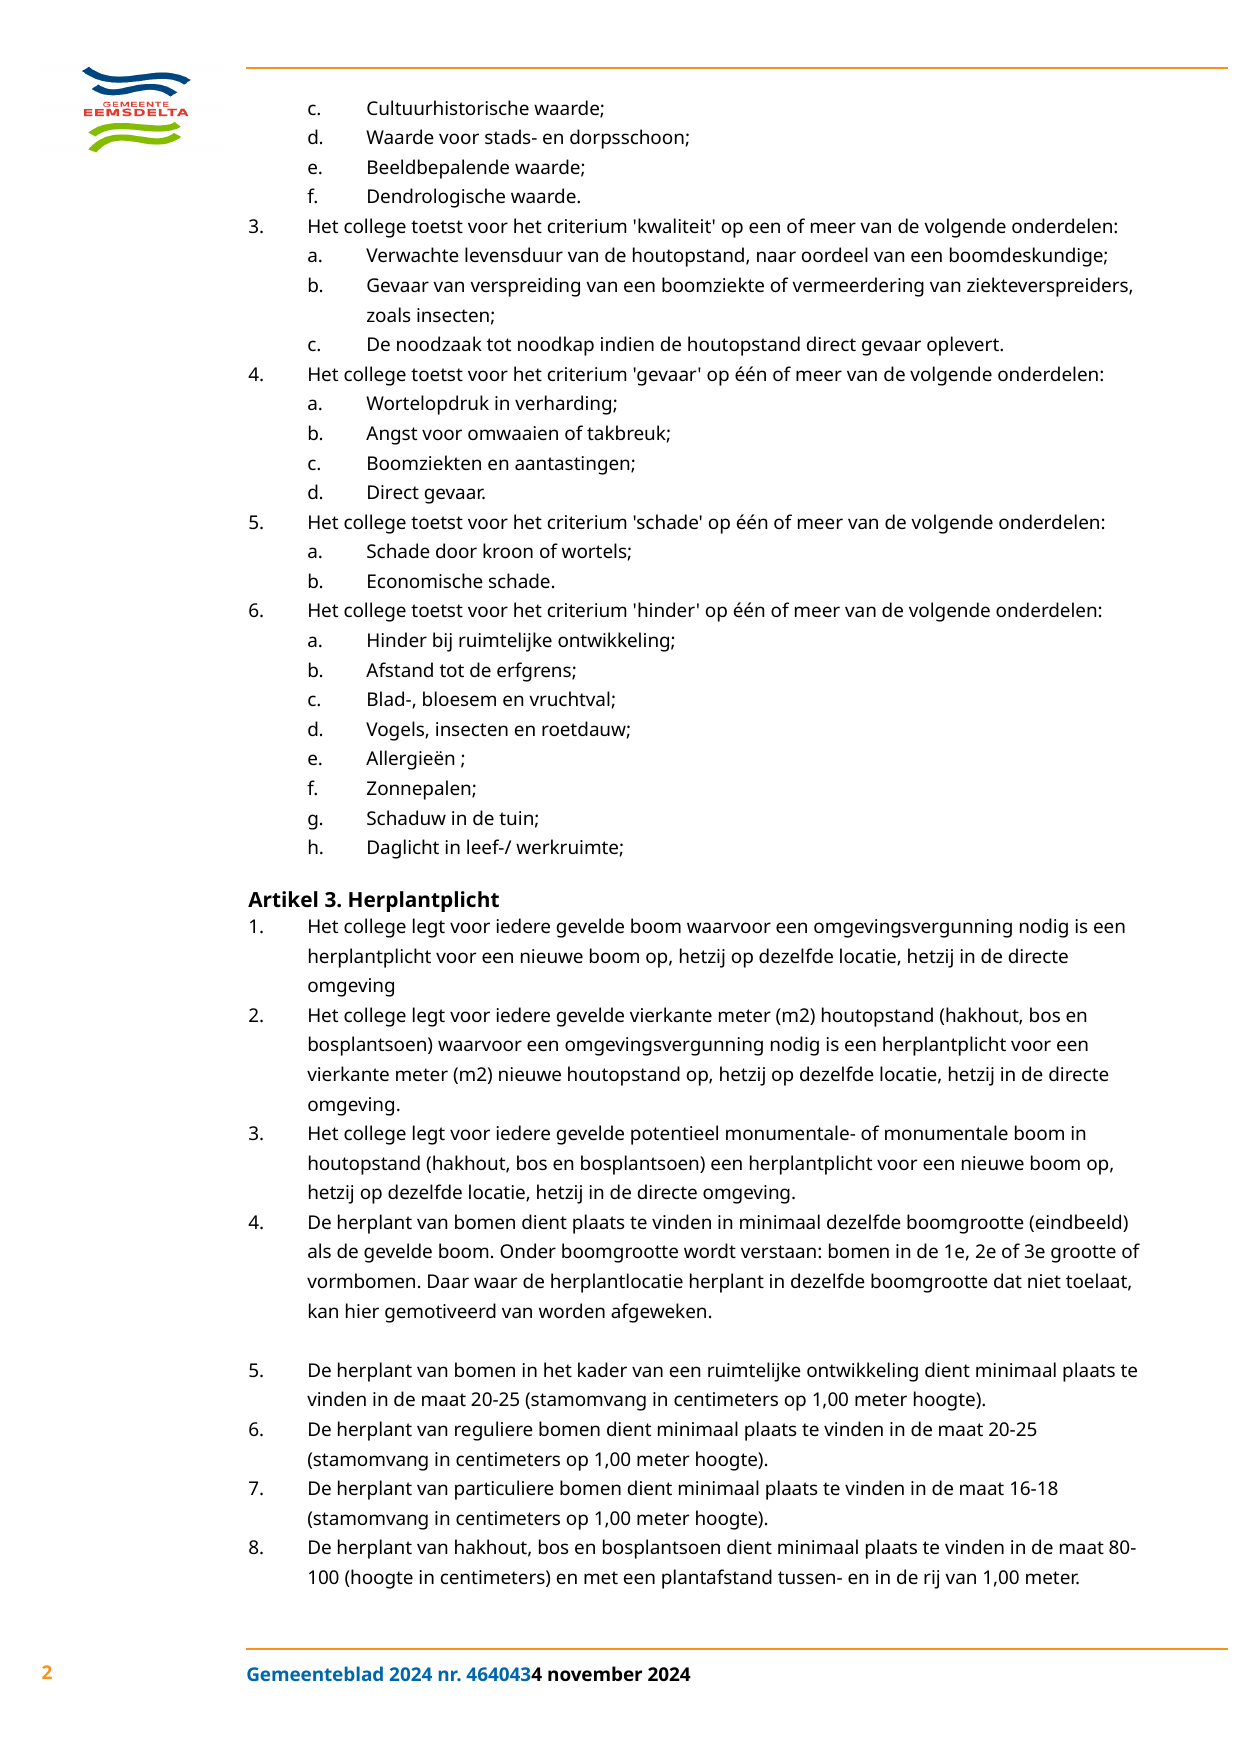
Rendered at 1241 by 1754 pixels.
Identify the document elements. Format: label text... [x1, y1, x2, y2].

list Daglicht in leef-/ werkruimte; [307, 834, 1152, 860]
list Angst voor omwaaien of takbreuk; [307, 420, 1152, 446]
list Vogels, insecten en roetdauw; [307, 716, 1152, 742]
list Het college legt voor iedere gevelde potentieel monumentale- of monumentale boom in houtopstand (hakhout, bos en bosplantsoen) een herplantplicht voor een nieuwe boom op, hetzij op dezelfde locatie, hetzij in de directe omgeving. [248, 1120, 1152, 1205]
list De herplant van hakhout, bos en bosplantsoen dient minimaal plaats te vinden in de maat 80-100 (hoogte in centimeters) en met een plantafstand tussen- en in de rij van 1,00 meter. [248, 1534, 1152, 1590]
list Dendrologische waarde. [307, 183, 1152, 209]
list Direct gevaar. [307, 479, 1152, 505]
list De herplant van particuliere bomen dient minimaal plaats te vinden in de maat 16-18 (stamomvang in centimeters op 1,00 meter hoogte). [248, 1475, 1152, 1531]
list Economische schade. [307, 568, 1152, 594]
list Allergieën ; [307, 746, 1152, 771]
list De noodzaak tot noodkap indien de houtopstand direct gevaar oplevert. [307, 331, 1152, 357]
list Het college toetst voor het criterium 'schade' op één of meer van de volgende onderdelen: [248, 509, 1152, 535]
list Het college toetst voor het criterium 'kwaliteit' op een of meer van de volgende onderdelen: [248, 213, 1152, 239]
list Verwachte levensduur van de houtopstand, naar oordeel van een boomdeskundige; [307, 243, 1152, 268]
list Het college legt voor iedere gevelde boom waarvoor een omgevingsvergunning nodig is een herplantplicht voor een nieuwe boom op, hetzij op dezelfde locatie, hetzij in de directe omgeving [248, 913, 1152, 998]
list Het college toetst voor het criterium 'hinder' op één of meer van de volgende onderdelen: [248, 598, 1152, 623]
text Artikel 3. Herplantplicht [248, 885, 1152, 913]
list Waarde voor stads- en dorpsschoon; [307, 124, 1152, 150]
list Afstand tot de erfgrens; [307, 657, 1152, 683]
list Schade door kroon of wortels; [307, 538, 1152, 564]
list Boomziekten en aantastingen; [307, 450, 1152, 476]
list Schaduw in de tuin; [307, 805, 1152, 831]
list De herplant van bomen in het kader van een ruimtelijke ontwikkeling dient minimaal plaats te vinden in de maat 20-25 (stamomvang in centimeters op 1,00 meter hoogte). [248, 1357, 1152, 1412]
list Het college toetst voor het criterium 'gevaar' op één of meer van de volgende onderdelen: [248, 361, 1152, 387]
list De herplant van bomen dient plaats te vinden in minimaal dezelfde boomgrootte (eindbeeld) als de gevelde boom. Onder boomgrootte wordt verstaan: bomen in de 1e, 2e of 3e grootte of vormbomen. Daar waar de herplantlocatie herplant in dezelfde boomgrootte dat niet toelaat, kan hier gemotiveerd van worden afgeweken. [248, 1209, 1152, 1323]
list Wortelopdruk in verharding; [307, 391, 1152, 416]
list Het college legt voor iedere gevelde vierkante meter (m2) houtopstand (hakhout, bos en bosplantsoen) waarvoor een omgevingsvergunning nodig is een herplantplicht voor een vierkante meter (m2) nieuwe houtopstand op, hetzij op dezelfde locatie, hetzij in de directe omgeving. [248, 1002, 1152, 1116]
list Hinder bij ruimtelijke ontwikkeling; [307, 627, 1152, 653]
list Gevaar van verspreiding van een boomziekte of vermeerdering van ziekteverspreiders, zoals insecten; [307, 272, 1152, 328]
list Blad-, bloesem en vruchtval; [307, 686, 1152, 712]
list Cultuurhistorische waarde; [307, 95, 1152, 121]
list De herplant van reguliere bomen dient minimaal plaats te vinden in de maat 20-25 (stamomvang in centimeters op 1,00 meter hoogte). [248, 1416, 1152, 1471]
list Beeldbepalende waarde; [307, 154, 1152, 180]
picture [41, 47, 231, 172]
list Zonnepalen; [307, 775, 1152, 801]
